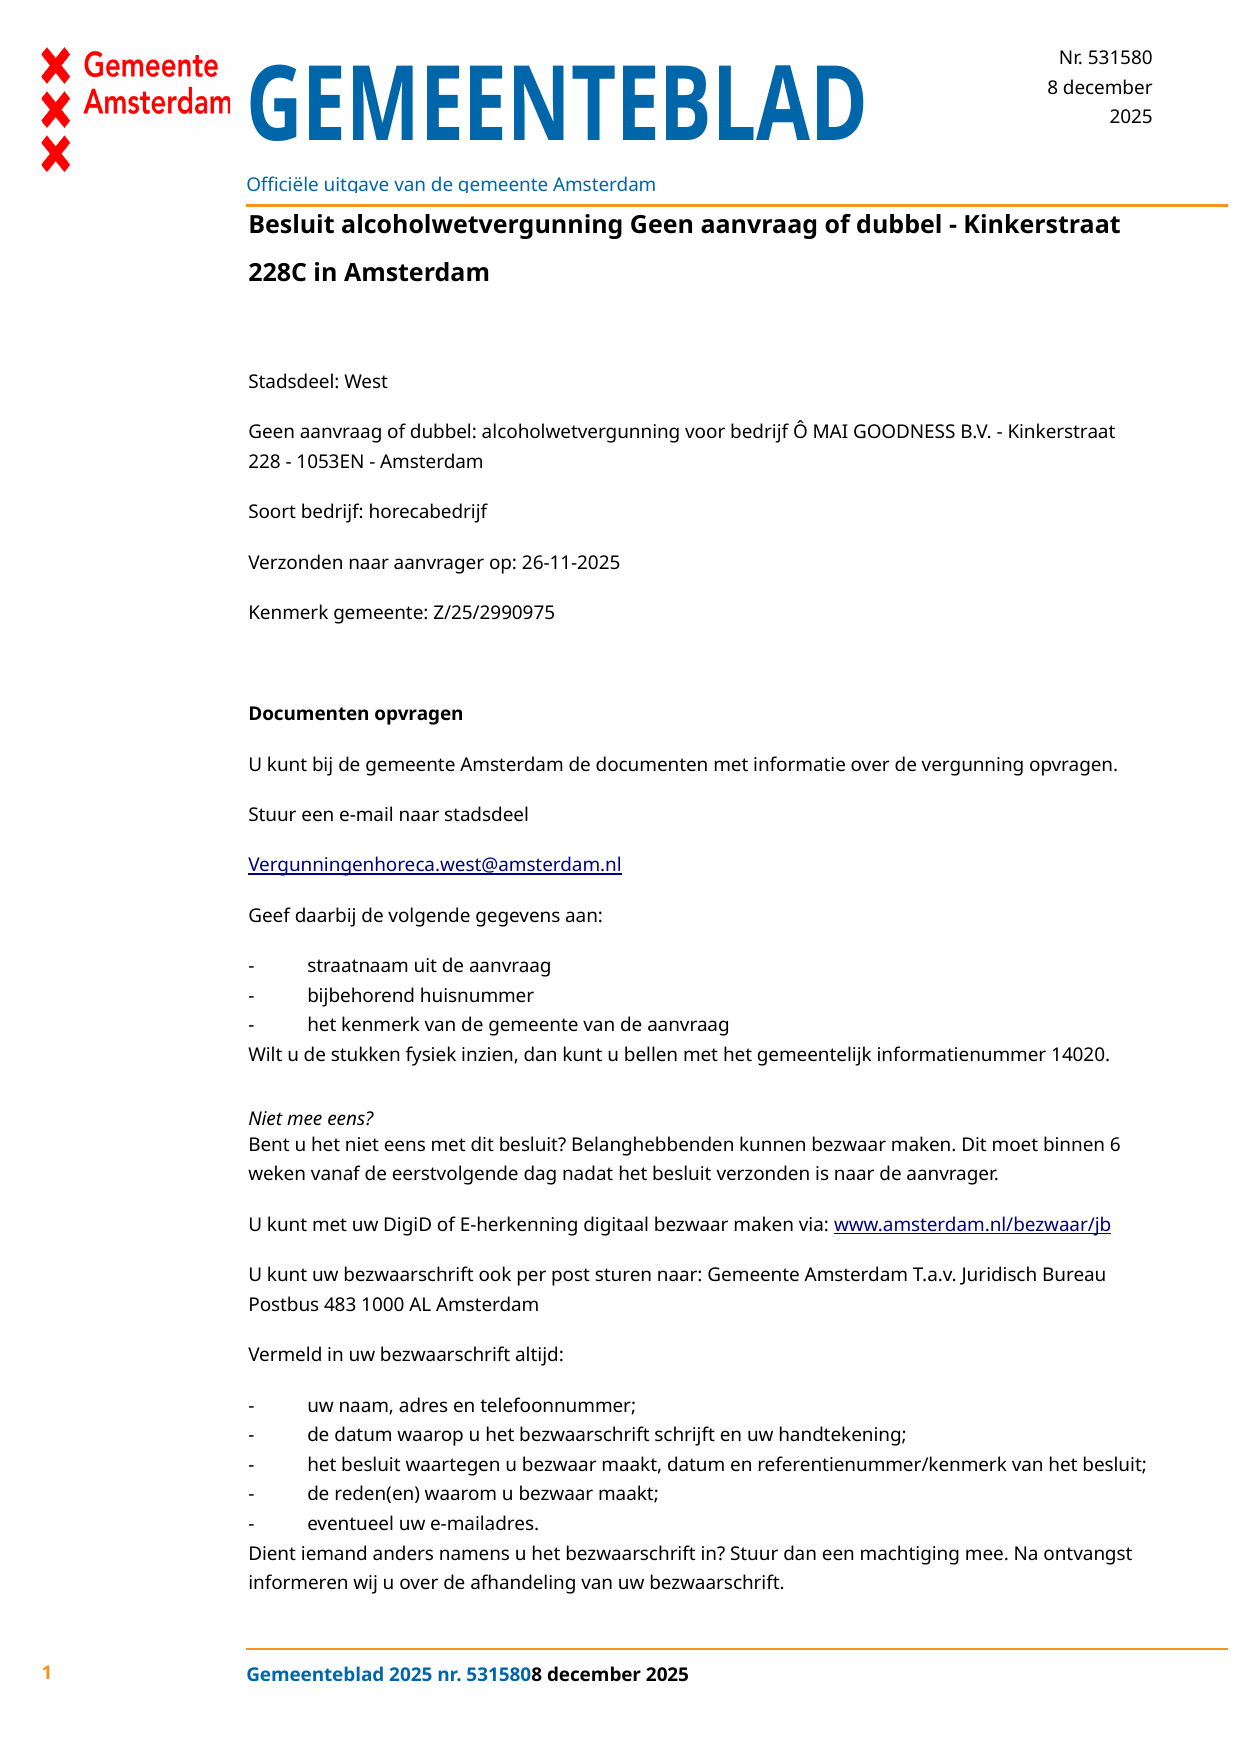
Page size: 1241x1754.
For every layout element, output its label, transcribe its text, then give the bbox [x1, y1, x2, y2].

list uw naam, adres en telefoonnummer; [248, 1392, 1152, 1417]
list straatnaam uit de aanvraag [248, 952, 1152, 978]
list bijbehorend huisnummer [248, 982, 1152, 1008]
list het kenmerk van de gemeente van de aanvraag [248, 1012, 1152, 1037]
text Geen aanvraag of dubbel: alcoholwetvergunning voor bedrijf Ô MAI GOODNESS B.V. - Kinkerstraat 228 - 1053EN - Amsterdam [248, 419, 1152, 474]
text Niet mee eens? [248, 1105, 1152, 1131]
text U kunt uw bezwaarschrift ook per post sturen naar: Gemeente Amsterdam T.a.v. Juridisch Bureau Postbus 483 1000 AL Amsterdam [248, 1261, 1152, 1317]
text Bent u het niet eens met dit besluit? Belanghebbenden kunnen bezwaar maken. Dit moet binnen 6 weken vanaf de eerstvolgende dag nadat het besluit verzonden is naar de aanvrager. [248, 1131, 1152, 1186]
text U kunt bij de gemeente Amsterdam de documenten met informatie over de vergunning opvragen. [248, 751, 1152, 777]
text Geef daarbij de volgende gegevens aan: [248, 902, 1152, 928]
list de datum waarop u het bezwaarschrift schrijft en uw handtekening; [248, 1421, 1152, 1447]
list het besluit waartegen u bezwaar maakt, datum en referentienummer/kenmerk van het besluit; [248, 1451, 1152, 1477]
text Vermeld in uw bezwaarschrift altijd: [248, 1341, 1152, 1367]
text Kenmerk gemeente: Z/25/2990975 [248, 599, 1152, 625]
list de reden(en) waarom u bezwaar maakt; [248, 1481, 1152, 1506]
text Stuur een e-mail naar stadsdeel [248, 801, 1152, 827]
text Verzonden naar aanvrager op: 26-11-2025 [248, 549, 1152, 575]
text U kunt met uw DigiD of E-herkenning digitaal bezwaar maken via: www.amsterdam.nl/bezwaar/jb [248, 1211, 1152, 1237]
picture [41, 47, 231, 172]
text Dient iemand anders namens u het bezwaarschrift in? Stuur dan een machtiging mee. Na ontvangst informeren wij u over de afhandeling van uw bezwaarschrift. [248, 1540, 1152, 1595]
text Stadsdeel: West [248, 368, 1152, 394]
text Wilt u de stukken fysiek inzien, dan kunt u bellen met het gemeentelijk informatienummer 14020. [248, 1041, 1152, 1067]
text Vergunningenhoreca.west@amsterdam.nl [248, 852, 1152, 877]
text Soort bedrijf: horecabedrijf [248, 499, 1152, 524]
text Besluit alcoholwetvergunning Geen aanvraag of dubbel - Kinkerstraat 228C in Amsterdam [248, 207, 1152, 288]
text Documenten opvragen [248, 700, 1152, 726]
list eventueel uw e-mailadres. [248, 1510, 1152, 1536]
